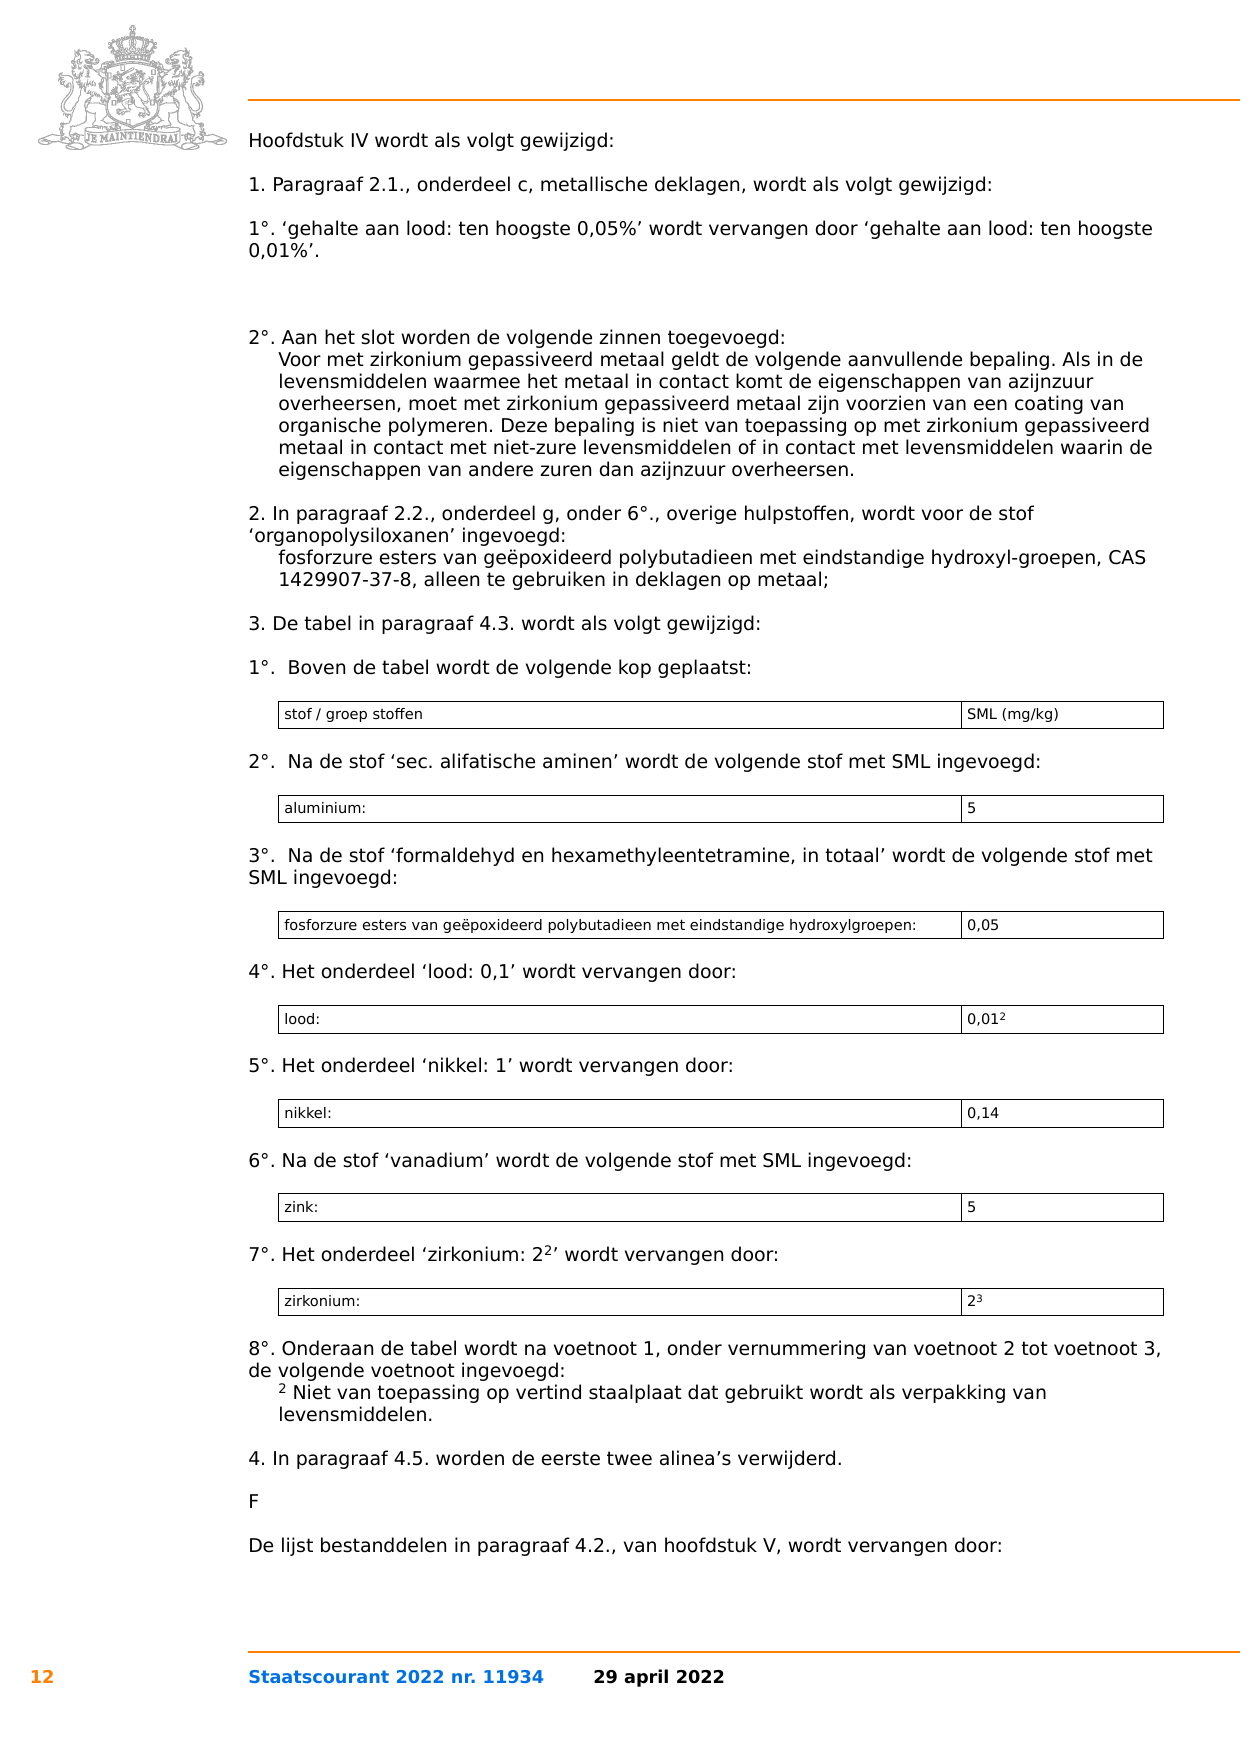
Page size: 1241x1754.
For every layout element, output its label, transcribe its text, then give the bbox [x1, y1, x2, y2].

text 3°. Na de stof ‘formaldehyd en hexamethyleentetramine, in totaal’ wordt de volgende stof met SML ingevoegd: [248, 845, 1163, 889]
table_header 5 [962, 796, 1163, 822]
table_header 5 [962, 1194, 1163, 1221]
table_header 0,05 [962, 912, 1163, 938]
text 1°. ‘gehalte aan lood: ten hoogste 0,05%’ wordt vervangen door ‘gehalte aan lood: ten hoogste 0,01%’. [248, 218, 1163, 262]
table_header 23 [962, 1289, 1163, 1315]
text 1°. Boven de tabel wordt de volgende kop geplaatst: [248, 657, 1163, 679]
text F [248, 1491, 1163, 1513]
text 4°. Het onderdeel ‘lood: 0,1’ wordt vervangen door: [248, 961, 1163, 983]
text 6°. Na de stof ‘vanadium’ wordt de volgende stof met SML ingevoegd: [248, 1149, 1163, 1171]
text 2°. Aan het slot worden de volgende zinnen toegevoegd: [248, 327, 1163, 349]
text 4. In paragraaf 4.5. worden de eerste twee alinea’s verwijderd. [248, 1448, 1163, 1469]
table_header nikkel: [279, 1100, 961, 1127]
table_header lood: [279, 1006, 961, 1032]
table_header 0,012 [962, 1006, 1163, 1032]
text 2. In paragraaf 2.2., onderdeel g, onder 6°., overige hulpstoffen, wordt voor de stof ‘organopolysiloxanen’ ingevoegd: [248, 503, 1163, 547]
picture [38, 25, 227, 150]
text 8°. Onderaan de tabel wordt na voetnoot 1, onder vernummering van voetnoot 2 tot voetnoot 3, de volgende voetnoot ingevoegd: [248, 1338, 1163, 1382]
table_header SML (mg/kg) [962, 702, 1163, 728]
text fosforzure esters van geëpoxideerd polybutadieen met eindstandige hydroxyl-groepen, CAS 1429907-37-8, alleen te gebruiken in deklagen op metaal; [278, 547, 1163, 591]
text 1. Paragraaf 2.1., onderdeel c, metallische deklagen, wordt als volgt gewijzigd: [248, 174, 1163, 196]
text Voor met zirkonium gepassiveerd metaal geldt de volgende aanvullende bepaling. Als in de levensmiddelen waarmee het metaal in contact komt de eigenschappen van azijnzuur overheersen, moet met zirkonium gepassiveerd metaal zijn voorzien van een coating van organische polymeren. Deze bepaling is niet van toepassing op met zirkonium gepassiveerd metaal in contact met niet-zure levensmiddelen of in contact met levensmiddelen waarin de eigenschappen van andere zuren dan azijnzuur overheersen. [278, 349, 1163, 481]
text 7°. Het onderdeel ‘zirkonium: 22’ wordt vervangen door: [248, 1244, 1163, 1266]
table_header aluminium: [279, 796, 961, 822]
table_header fosforzure esters van geëpoxideerd polybutadieen met eindstandige hydroxylgroepen: [279, 912, 961, 938]
table_header 0,14 [962, 1100, 1163, 1127]
text 5°. Het onderdeel ‘nikkel: 1’ wordt vervangen door: [248, 1055, 1163, 1077]
text 2 Niet van toepassing op vertind staalplaat dat gebruikt wordt als verpakking van levensmiddelen. [278, 1382, 1163, 1426]
text 3. De tabel in paragraaf 4.3. wordt als volgt gewijzigd: [248, 613, 1163, 635]
table_header zink: [279, 1194, 961, 1221]
text De lijst bestanddelen in paragraaf 4.2., van hoofdstuk V, wordt vervangen door: [248, 1535, 1163, 1557]
text 2°. Na de stof ‘sec. alifatische aminen’ wordt de volgende stof met SML ingevoegd: [248, 751, 1163, 773]
table_header stof / groep stoffen [279, 702, 961, 728]
text Hoofdstuk IV wordt als volgt gewijzigd: [248, 130, 1163, 152]
table_header zirkonium: [279, 1289, 961, 1315]
